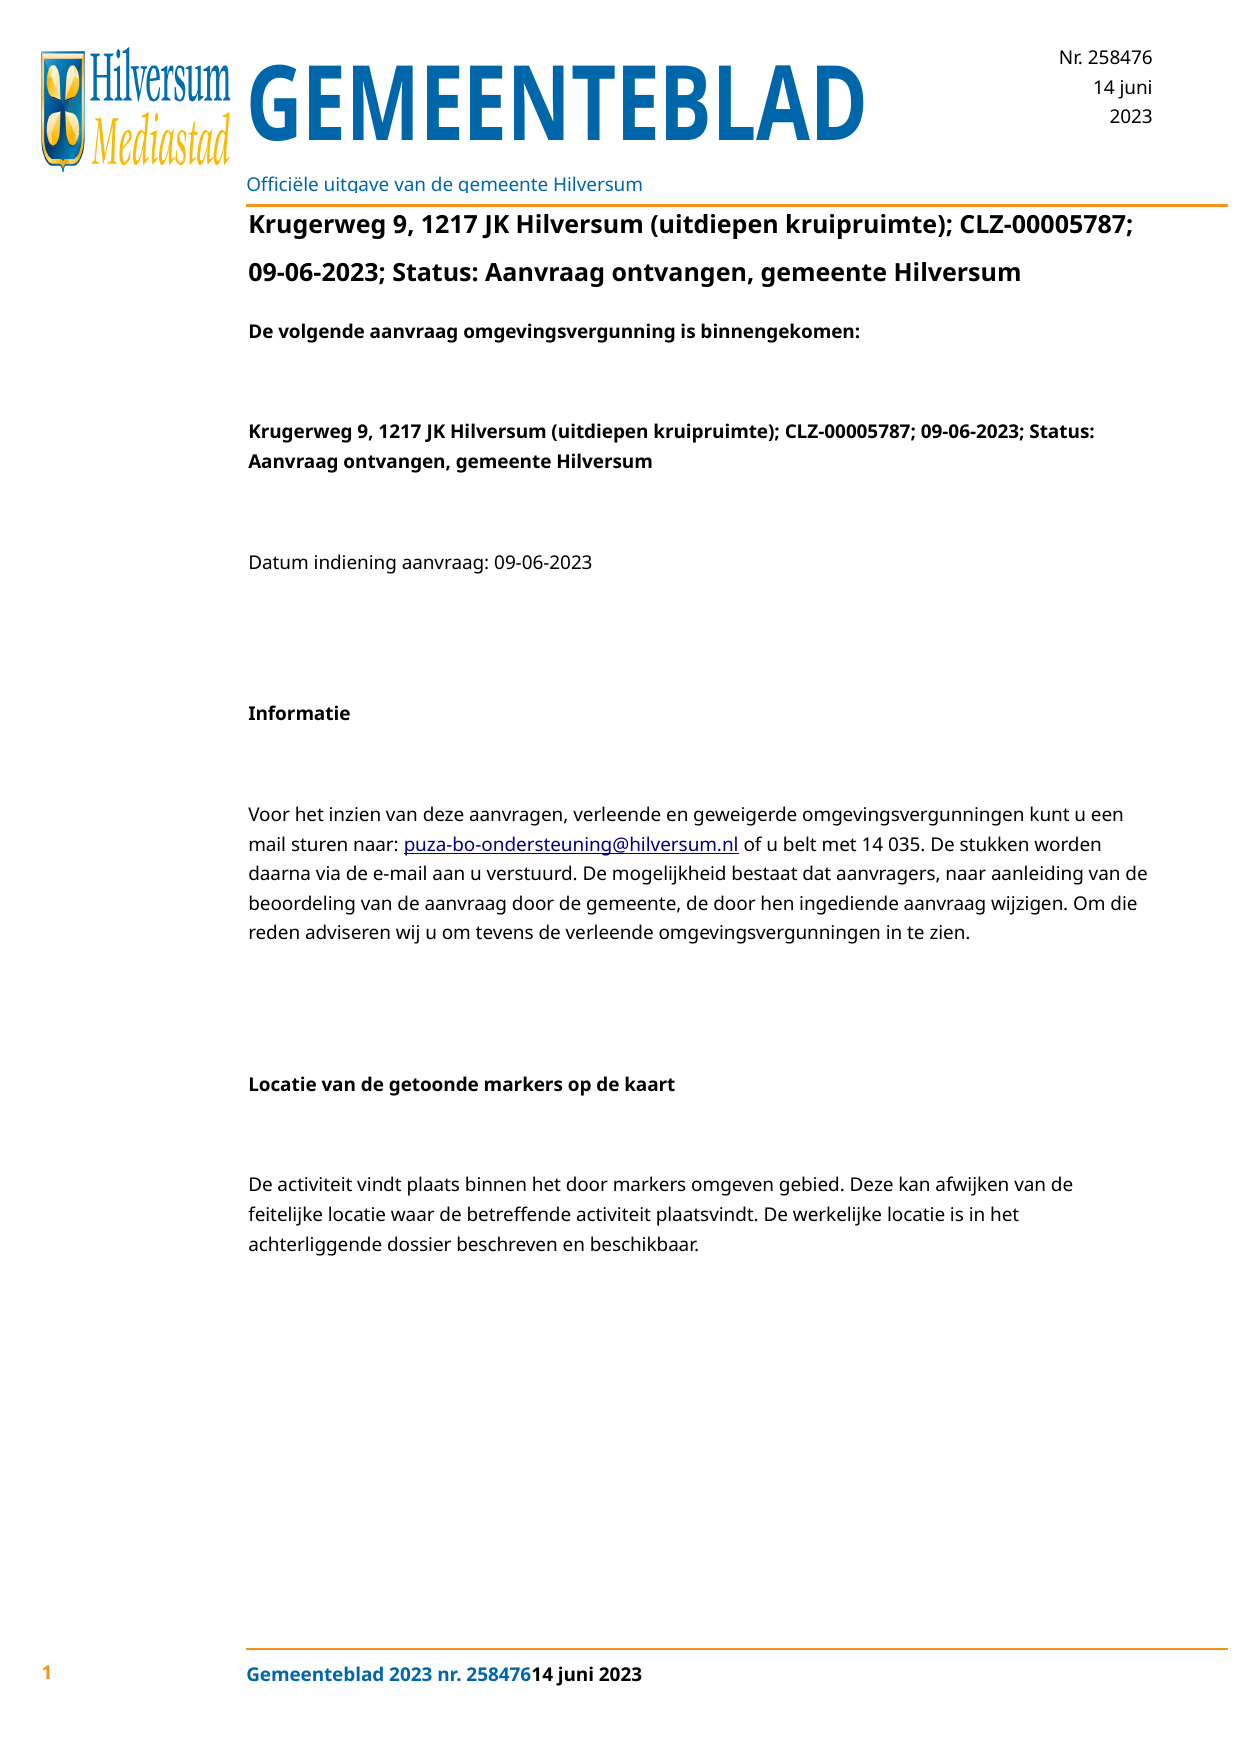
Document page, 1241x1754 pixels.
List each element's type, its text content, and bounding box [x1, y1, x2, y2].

text De activiteit vindt plaats binnen het door markers omgeven gebied. Deze kan afwijken van de feitelijke locatie waar de betreffende activiteit plaatsvindt. De werkelijke locatie is in het achterliggende dossier beschreven en beschikbaar. [248, 1172, 1152, 1257]
picture [41, 47, 231, 172]
text Krugerweg 9, 1217 JK Hilversum (uitdiepen kruipruimte); CLZ-00005787; 09-06-2023; Status: Aanvraag ontvangen, gemeente Hilversum [248, 419, 1152, 474]
text De volgende aanvraag omgevingsvergunning is binnengekomen: [248, 318, 1152, 344]
text Krugerweg 9, 1217 JK Hilversum (uitdiepen kruipruimte); CLZ-00005787; 09-06-2023; Status: Aanvraag ontvangen, gemeente Hilversum [248, 207, 1152, 288]
text Datum indiening aanvraag: 09-06-2023 [248, 549, 1152, 575]
text Locatie van de getoonde markers op de kaart [248, 1071, 1152, 1097]
text Informatie [248, 700, 1152, 726]
text Voor het inzien van deze aanvragen, verleende en geweigerde omgevingsvergunningen kunt u een mail sturen naar: puza-bo-ondersteuning@hilversum.nl of u belt met 14 035. De stukken worden daarna via de e-mail aan u verstuurd. De mogelijkheid bestaat dat aanvragers, naar aanleiding van de beoordeling van de aanvraag door de gemeente, de door hen ingediende aanvraag wijzigen. Om die reden adviseren wij u om tevens de verleende omgevingsvergunningen in te zien. [248, 801, 1152, 945]
